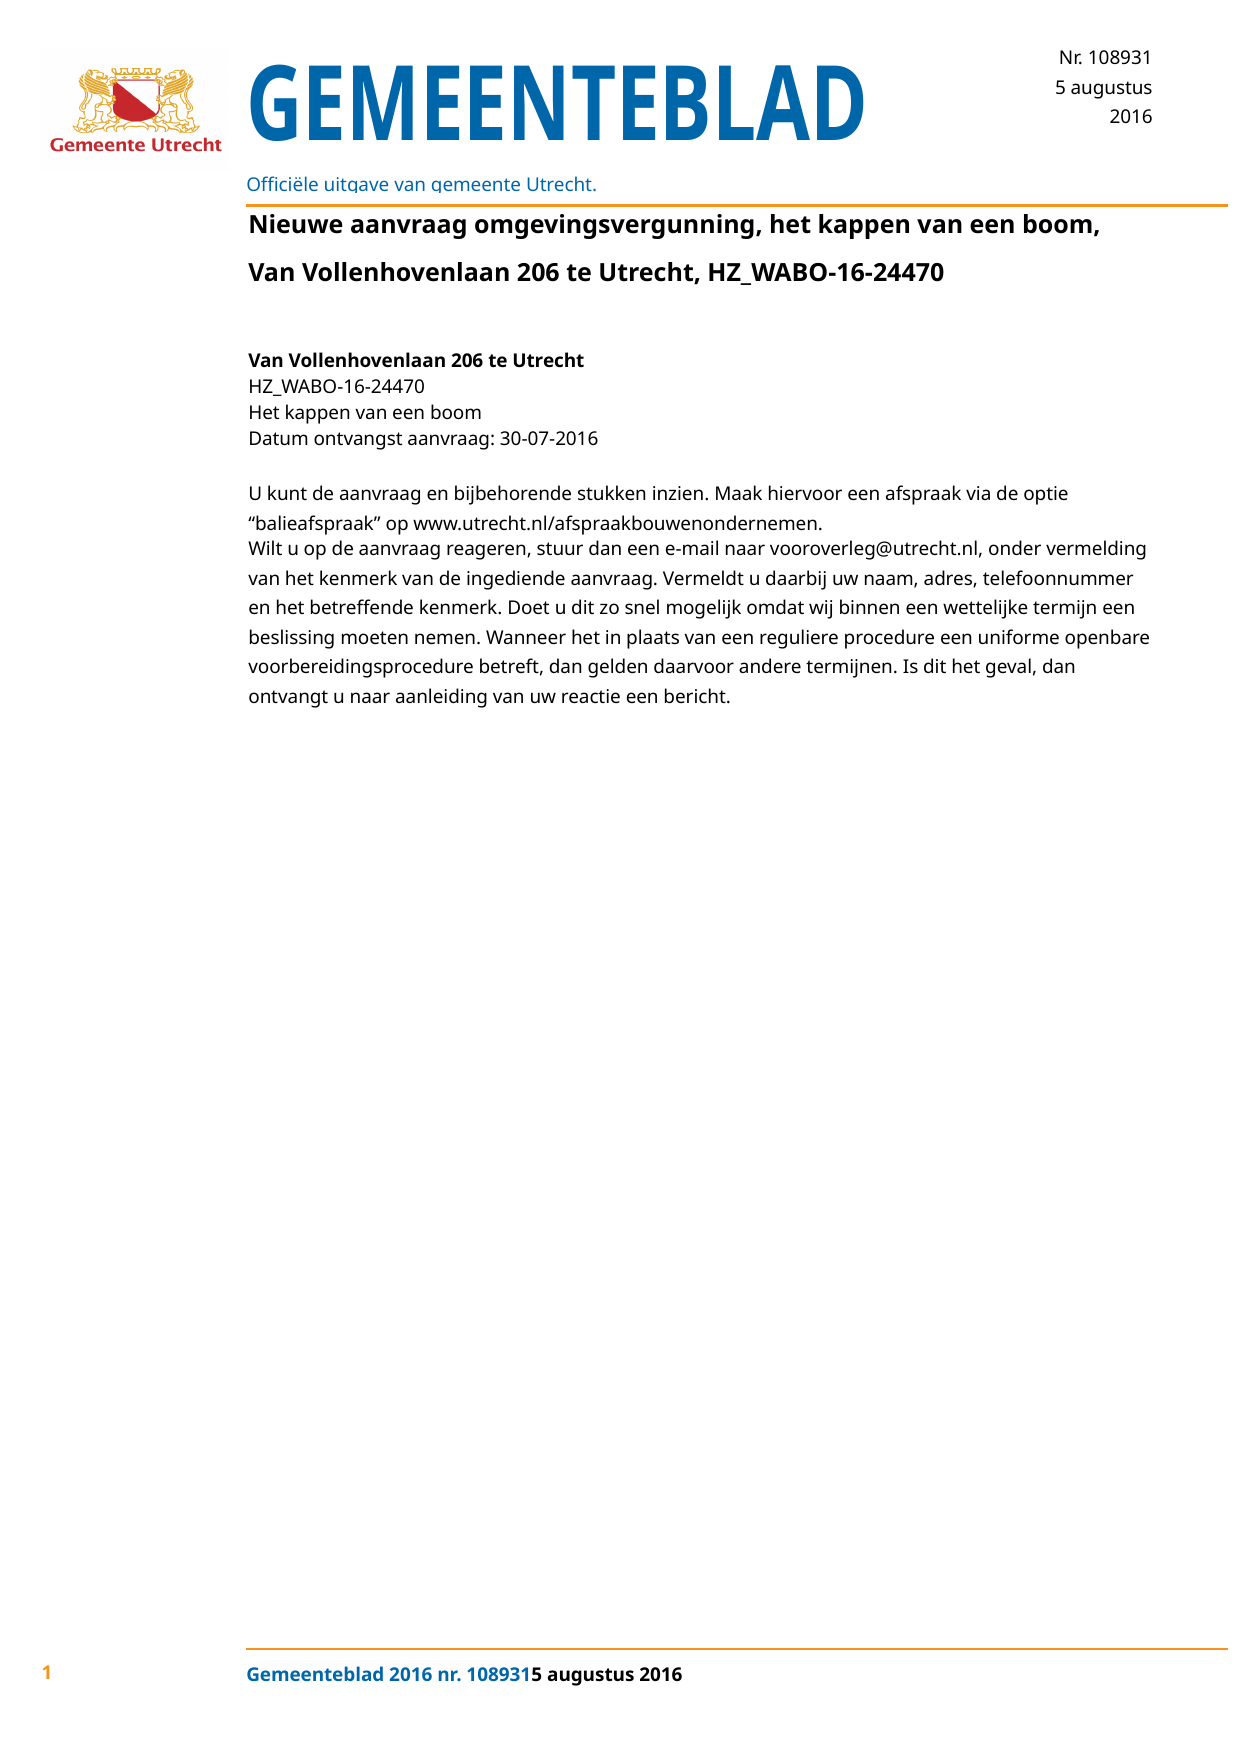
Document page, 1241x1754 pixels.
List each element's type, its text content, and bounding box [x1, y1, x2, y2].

table_cell HZ_WABO-16-24470 [248, 373, 1152, 399]
table_cell Wilt u op de aanvraag reageren, stuur dan een e-mail naar vooroverleg@utrecht.nl, onder vermelding van het kenmerk van de ingediende aanvraag. Vermeldt u daarbij uw naam, adres, telefoonnummer en het betreffende kenmerk. Doet u dit zo snel mogelijk omdat wij binnen een wettelijke termijn een beslissing moeten nemen. Wanneer het in plaats van een reguliere procedure een uniforme openbare voorbereidingsprocedure betreft, dan gelden daarvoor andere termijnen. Is dit het geval, dan ontvangt u naar aanleiding van uw reactie een bericht. [248, 535, 1152, 709]
table_cell U kunt de aanvraag en bijbehorende stukken inzien. Maak hiervoor een afspraak via de optie “balieafspraak” op www.utrecht.nl/afspraakbouwenondernemen. [248, 480, 1152, 535]
table_cell Het kappen van een boom [248, 399, 549, 425]
table_header Van Vollenhovenlaan 206 te Utrecht [248, 348, 1152, 373]
text Nieuwe aanvraag omgevingsvergunning, het kappen van een boom, Van Vollenhovenlaan 206 te Utrecht, HZ_WABO-16-24470 [248, 207, 1152, 288]
table_cell Datum ontvangst aanvraag: 30-07-2016 [248, 425, 1152, 480]
picture [41, 47, 231, 172]
